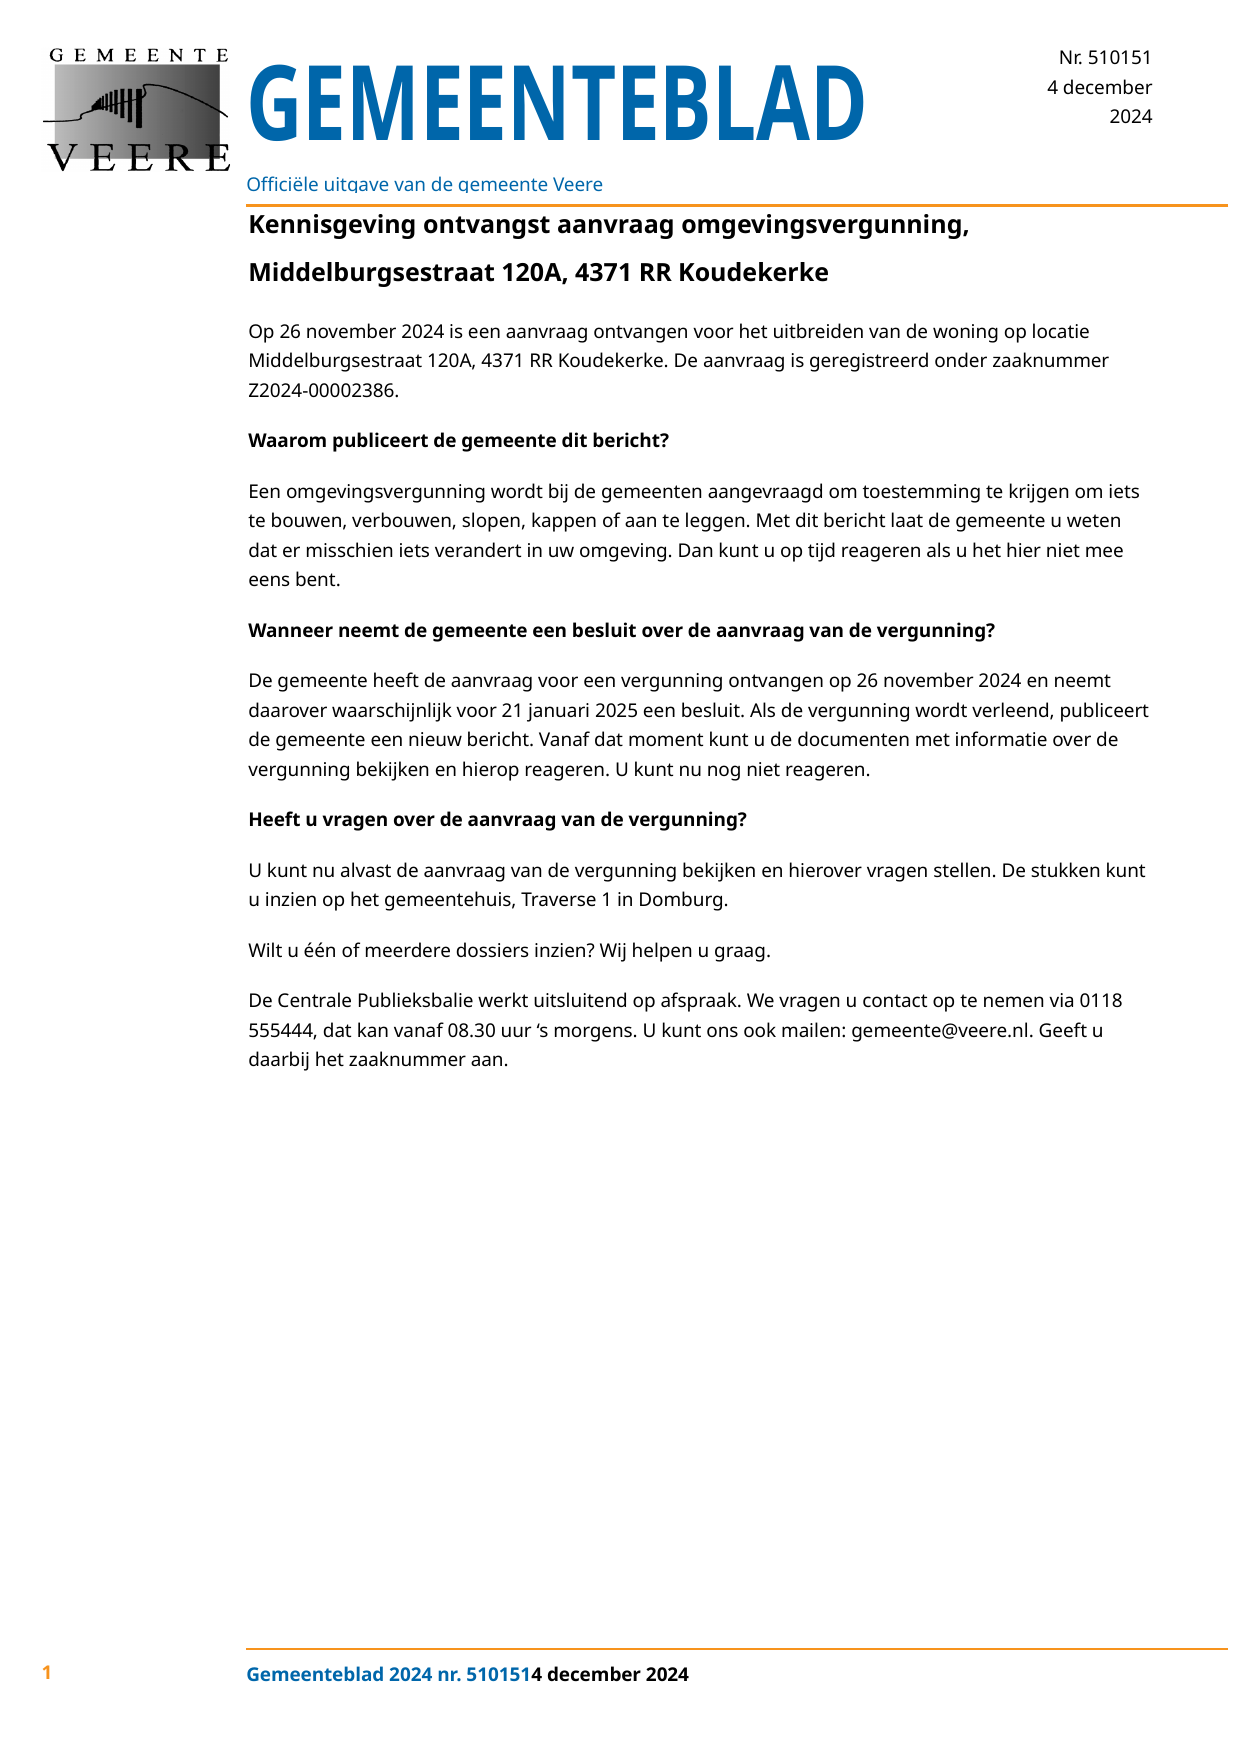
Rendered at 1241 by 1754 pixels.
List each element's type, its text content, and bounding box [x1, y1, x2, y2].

text Kennisgeving ontvangst aanvraag omgevingsvergunning, Middelburgsestraat 120A, 4371 RR Koudekerke [248, 207, 1152, 288]
text U kunt nu alvast de aanvraag van de vergunning bekijken en hierover vragen stellen. De stukken kunt u inzien op het gemeentehuis, Traverse 1 in Domburg. [248, 857, 1152, 912]
text De Centrale Publieksbalie werkt uitsluitend op afspraak. We vragen u contact op te nemen via 0118 555444, dat kan vanaf 08.30 uur ‘s morgens. U kunt ons ook mailen: gemeente@veere.nl. Geeft u daarbij het zaaknummer aan. [248, 987, 1152, 1072]
text Wanneer neemt de gemeente een besluit over de aanvraag van de vergunning? [248, 617, 1152, 643]
text Waarom publiceert de gemeente dit bericht? [248, 427, 1152, 453]
text De gemeente heeft de aanvraag voor een vergunning ontvangen op 26 november 2024 en neemt daarover waarschijnlijk voor 21 januari 2025 een besluit. Als de vergunning wordt verleend, publiceert de gemeente een nieuw bericht. Vanaf dat moment kunt u de documenten met informatie over de vergunning bekijken en hierop reageren. U kunt nu nog niet reageren. [248, 667, 1152, 782]
text Een omgevingsvergunning wordt bij de gemeenten aangevraagd om toestemming te krijgen om iets te bouwen, verbouwen, slopen, kappen of aan te leggen. Met dit bericht laat de gemeente u weten dat er misschien iets verandert in uw omgeving. Dan kunt u op tijd reageren als u het hier niet mee eens bent. [248, 478, 1152, 592]
picture [41, 47, 231, 172]
text Wilt u één of meerdere dossiers inzien? Wij helpen u graag. [248, 937, 1152, 963]
text Heeft u vragen over de aanvraag van de vergunning? [248, 807, 1152, 832]
text Op 26 november 2024 is een aanvraag ontvangen voor het uitbreiden van de woning op locatie Middelburgsestraat 120A, 4371 RR Koudekerke. De aanvraag is geregistreerd onder zaaknummer Z2024-00002386. [248, 318, 1152, 403]
